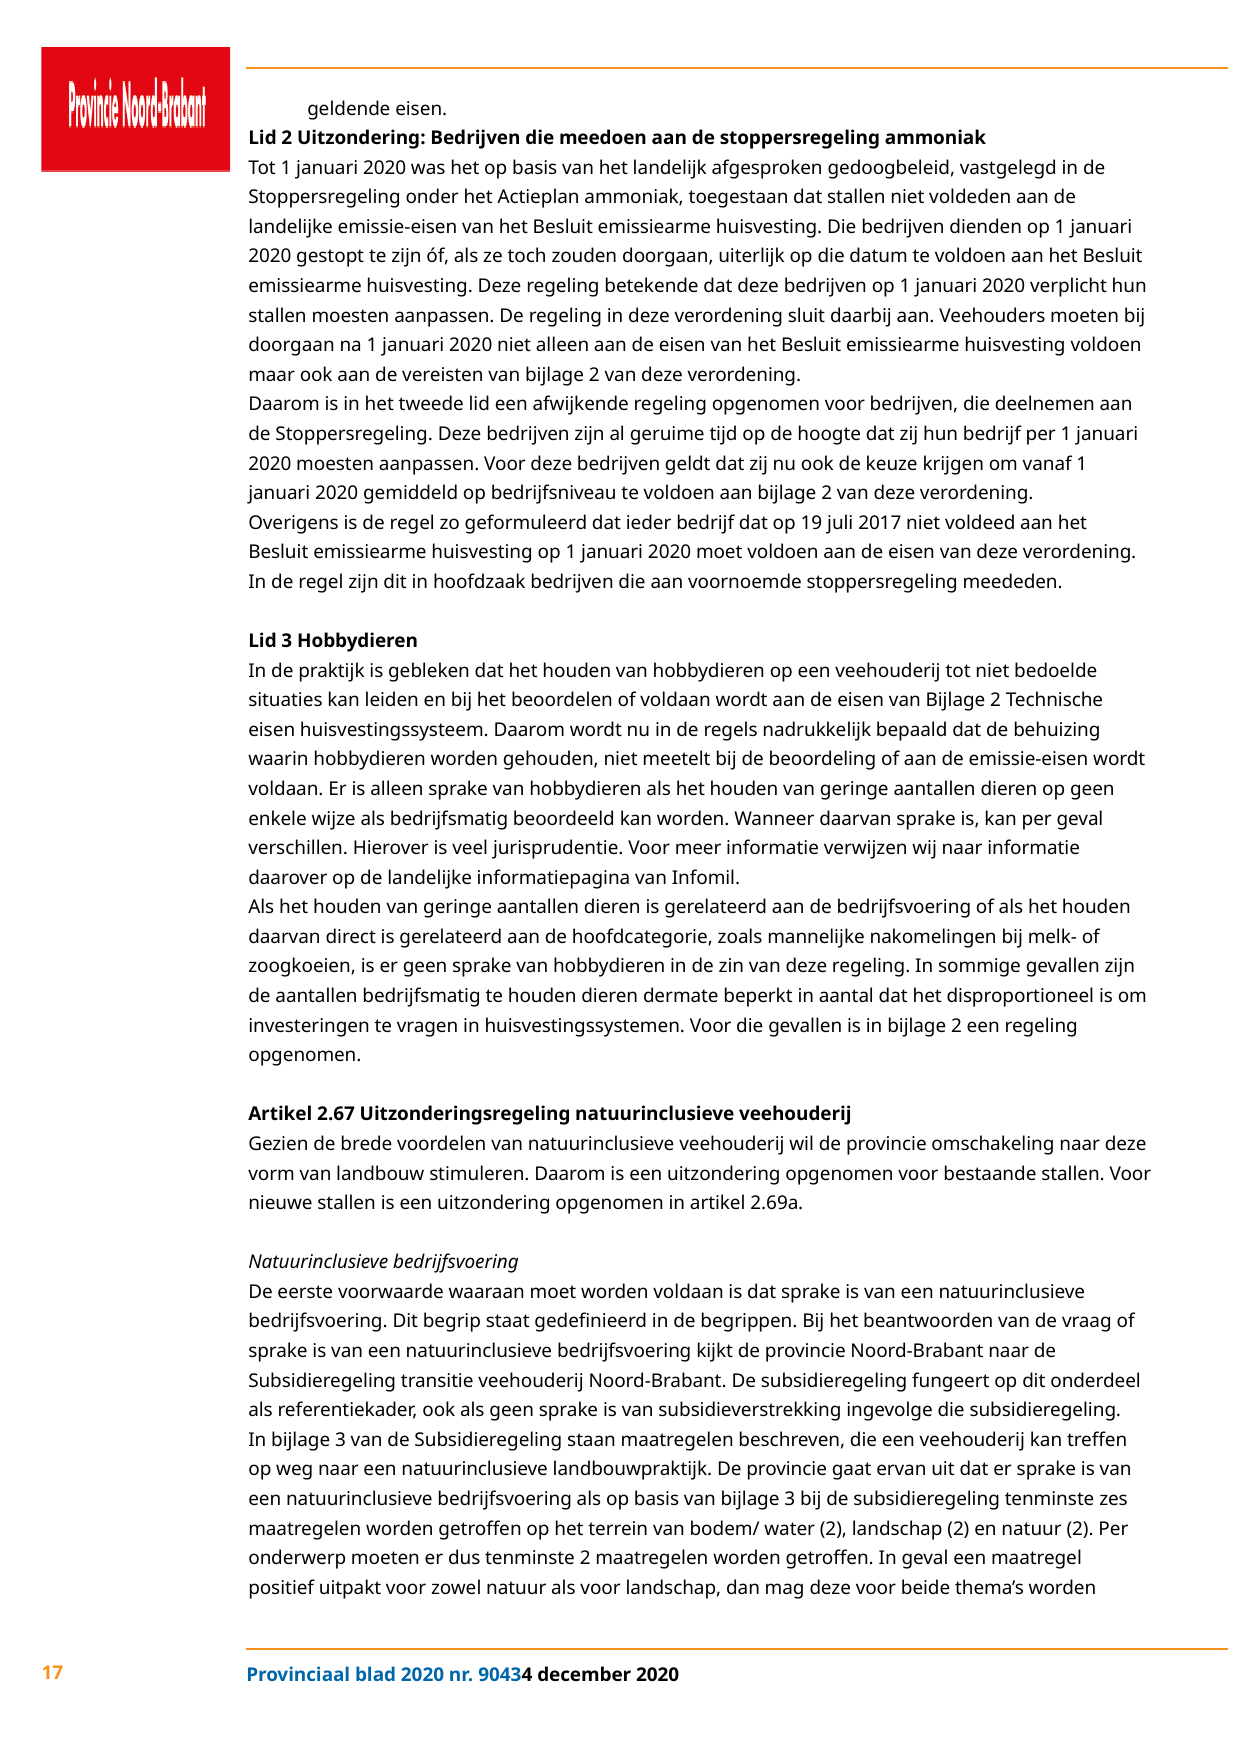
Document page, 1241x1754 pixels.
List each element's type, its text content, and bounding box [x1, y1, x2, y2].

text Lid 3 Hobbydieren [248, 627, 1152, 653]
text Tot 1 januari 2020 was het op basis van het landelijk afgesproken gedoogbeleid, vastgelegd in de Stoppersregeling onder het Actieplan ammoniak, toegestaan dat stallen niet voldeden aan de landelijke emissie-eisen van het Besluit emissiearme huisvesting. Die bedrijven dienden op 1 januari 2020 gestopt te zijn óf, als ze toch zouden doorgaan, uiterlijk op die datum te voldoen aan het Besluit emissiearme huisvesting. Deze regeling betekende dat deze bedrijven op 1 januari 2020 verplicht hun stallen moesten aanpassen. De regeling in deze verordening sluit daarbij aan. Veehouders moeten bij doorgaan na 1 januari 2020 niet alleen aan de eisen van het Besluit emissiearme huisvesting voldoen maar ook aan de vereisten van bijlage 2 van deze verordening. [248, 154, 1152, 387]
picture [41, 47, 231, 172]
text Lid 2 Uitzondering: Bedrijven die meedoen aan de stoppersregeling ammoniak [248, 124, 1152, 150]
text Natuurinclusieve bedrijfsvoering [248, 1248, 1152, 1274]
text In de praktijk is gebleken dat het houden van hobbydieren op een veehouderij tot niet bedoelde situaties kan leiden en bij het beoordelen of voldaan wordt aan de eisen van Bijlage 2 Technische eisen huisvestingssysteem. Daarom wordt nu in de regels nadrukkelijk bepaald dat de behuizing waarin hobbydieren worden gehouden, niet meetelt bij de beoordeling of aan de emissie-eisen wordt voldaan. Er is alleen sprake van hobbydieren als het houden van geringe aantallen dieren op geen enkele wijze als bedrijfsmatig beoordeeld kan worden. Wanneer daarvan sprake is, kan per geval verschillen. Hierover is veel jurisprudentie. Voor meer informatie verwijzen wij naar informatie daarover op de landelijke informatiepagina van Infomil. [248, 657, 1152, 890]
text Overigens is de regel zo geformuleerd dat ieder bedrijf dat op 19 juli 2017 niet voldeed aan het Besluit emissiearme huisvesting op 1 januari 2020 moet voldoen aan de eisen van deze verordening. In de regel zijn dit in hoofdzaak bedrijven die aan voornoemde stoppersregeling meededen. [248, 509, 1152, 594]
text In bijlage 3 van de Subsidieregeling staan maatregelen beschreven, die een veehouderij kan treffen op weg naar een natuurinclusieve landbouwpraktijk. De provincie gaat ervan uit dat er sprake is van een natuurinclusieve bedrijfsvoering als op basis van bijlage 3 bij de subsidieregeling tenminste zes maatregelen worden getroffen op het terrein van bodem/ water (2), landschap (2) en natuur (2). Per onderwerp moeten er dus tenminste 2 maatregelen worden getroffen. In geval een maatregel positief uitpakt voor zowel natuur als voor landschap, dan mag deze voor beide thema’s worden [248, 1426, 1152, 1600]
text De eerste voorwaarde waaraan moet worden voldaan is dat sprake is van een natuurinclusieve bedrijfsvoering. Dit begrip staat gedefinieerd in de begrippen. Bij het beantwoorden van de vraag of sprake is van een natuurinclusieve bedrijfsvoering kijkt de provincie Noord-Brabant naar de Subsidieregeling transitie veehouderij Noord-Brabant. De subsidieregeling fungeert op dit onderdeel als referentiekader, ook als geen sprake is van subsidieverstrekking ingevolge die subsidieregeling. [248, 1278, 1152, 1422]
text Als het houden van geringe aantallen dieren is gerelateerd aan de bedrijfsvoering of als het houden daarvan direct is gerelateerd aan de hoofdcategorie, zoals mannelijke nakomelingen bij melk- of zoogkoeien, is er geen sprake van hobbydieren in de zin van deze regeling. In sommige gevallen zijn de aantallen bedrijfsmatig te houden dieren dermate beperkt in aantal dat het disproportioneel is om investeringen te vragen in huisvestingssystemen. Voor die gevallen is in bijlage 2 een regeling opgenomen. [248, 893, 1152, 1067]
text Gezien de brede voordelen van natuurinclusieve veehouderij wil de provincie omschakeling naar deze vorm van landbouw stimuleren. Daarom is een uitzondering opgenomen voor bestaande stallen. Voor nieuwe stallen is een uitzondering opgenomen in artikel 2.69a. [248, 1130, 1152, 1215]
text Daarom is in het tweede lid een afwijkende regeling opgenomen voor bedrijven, die deelnemen aan de Stoppersregeling. Deze bedrijven zijn al geruime tijd op de hoogte dat zij hun bedrijf per 1 januari 2020 moesten aanpassen. Voor deze bedrijven geldt dat zij nu ook de keuze krijgen om vanaf 1 januari 2020 gemiddeld op bedrijfsniveau te voldoen aan bijlage 2 van deze verordening. [248, 391, 1152, 505]
text Artikel 2.67 Uitzonderingsregeling natuurinclusieve veehouderij [248, 1101, 1152, 1126]
list geldende eisen. [248, 95, 1152, 121]
